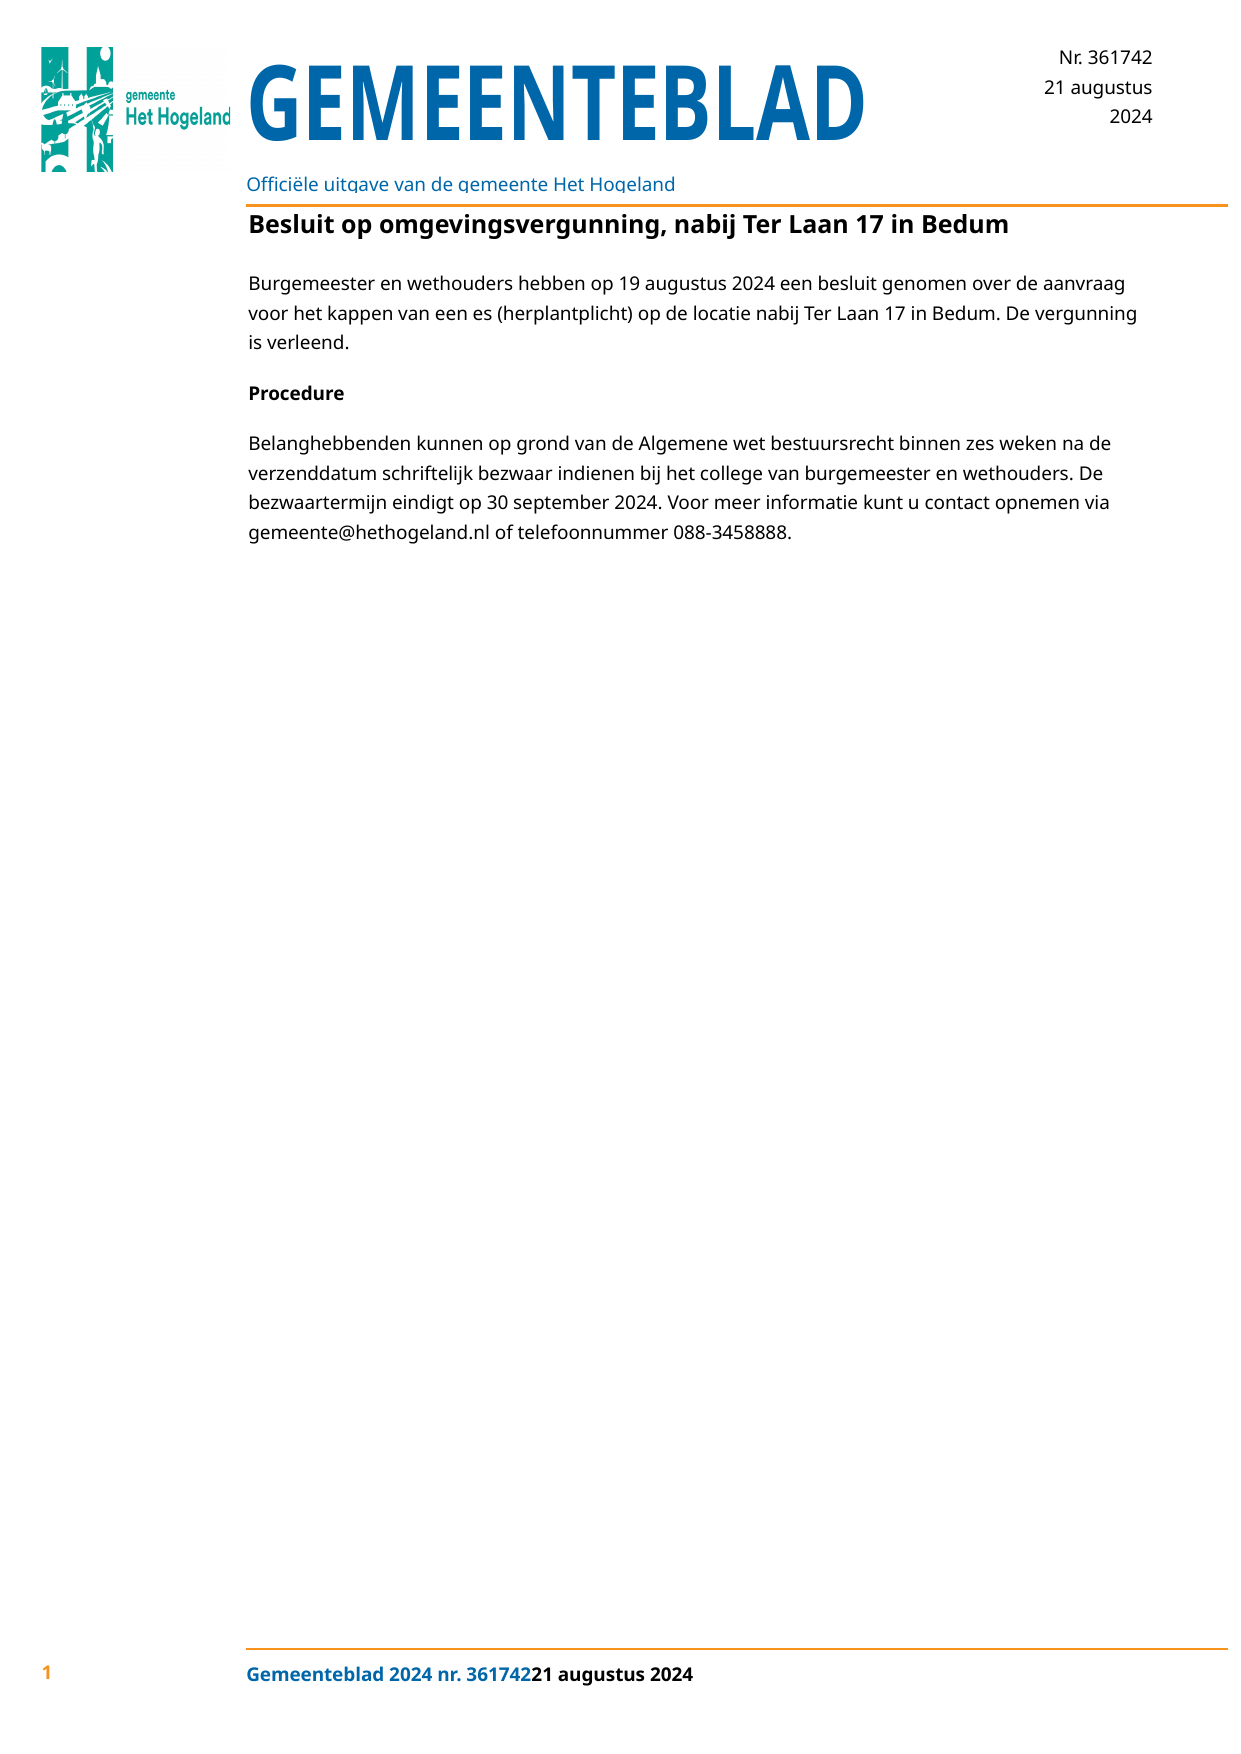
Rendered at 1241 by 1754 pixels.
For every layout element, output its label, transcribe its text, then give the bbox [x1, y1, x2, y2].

picture [41, 47, 231, 172]
text Belanghebbenden kunnen op grond van de Algemene wet bestuursrecht binnen zes weken na de verzenddatum schriftelijk bezwaar indienen bij het college van burgemeester en wethouders. De bezwaartermijn eindigt op 30 september 2024. Voor meer informatie kunt u contact opnemen via gemeente@hethogeland.nl of telefoonnummer 088-3458888. [248, 430, 1152, 545]
text Procedure [248, 380, 1152, 406]
text Besluit op omgevingsvergunning, nabij Ter Laan 17 in Bedum [248, 207, 1152, 241]
text Burgemeester en wethouders hebben op 19 augustus 2024 een besluit genomen over de aanvraag voor het kappen van een es (herplantplicht) op de locatie nabij Ter Laan 17 in Bedum. De vergunning is verleend. [248, 270, 1152, 355]
